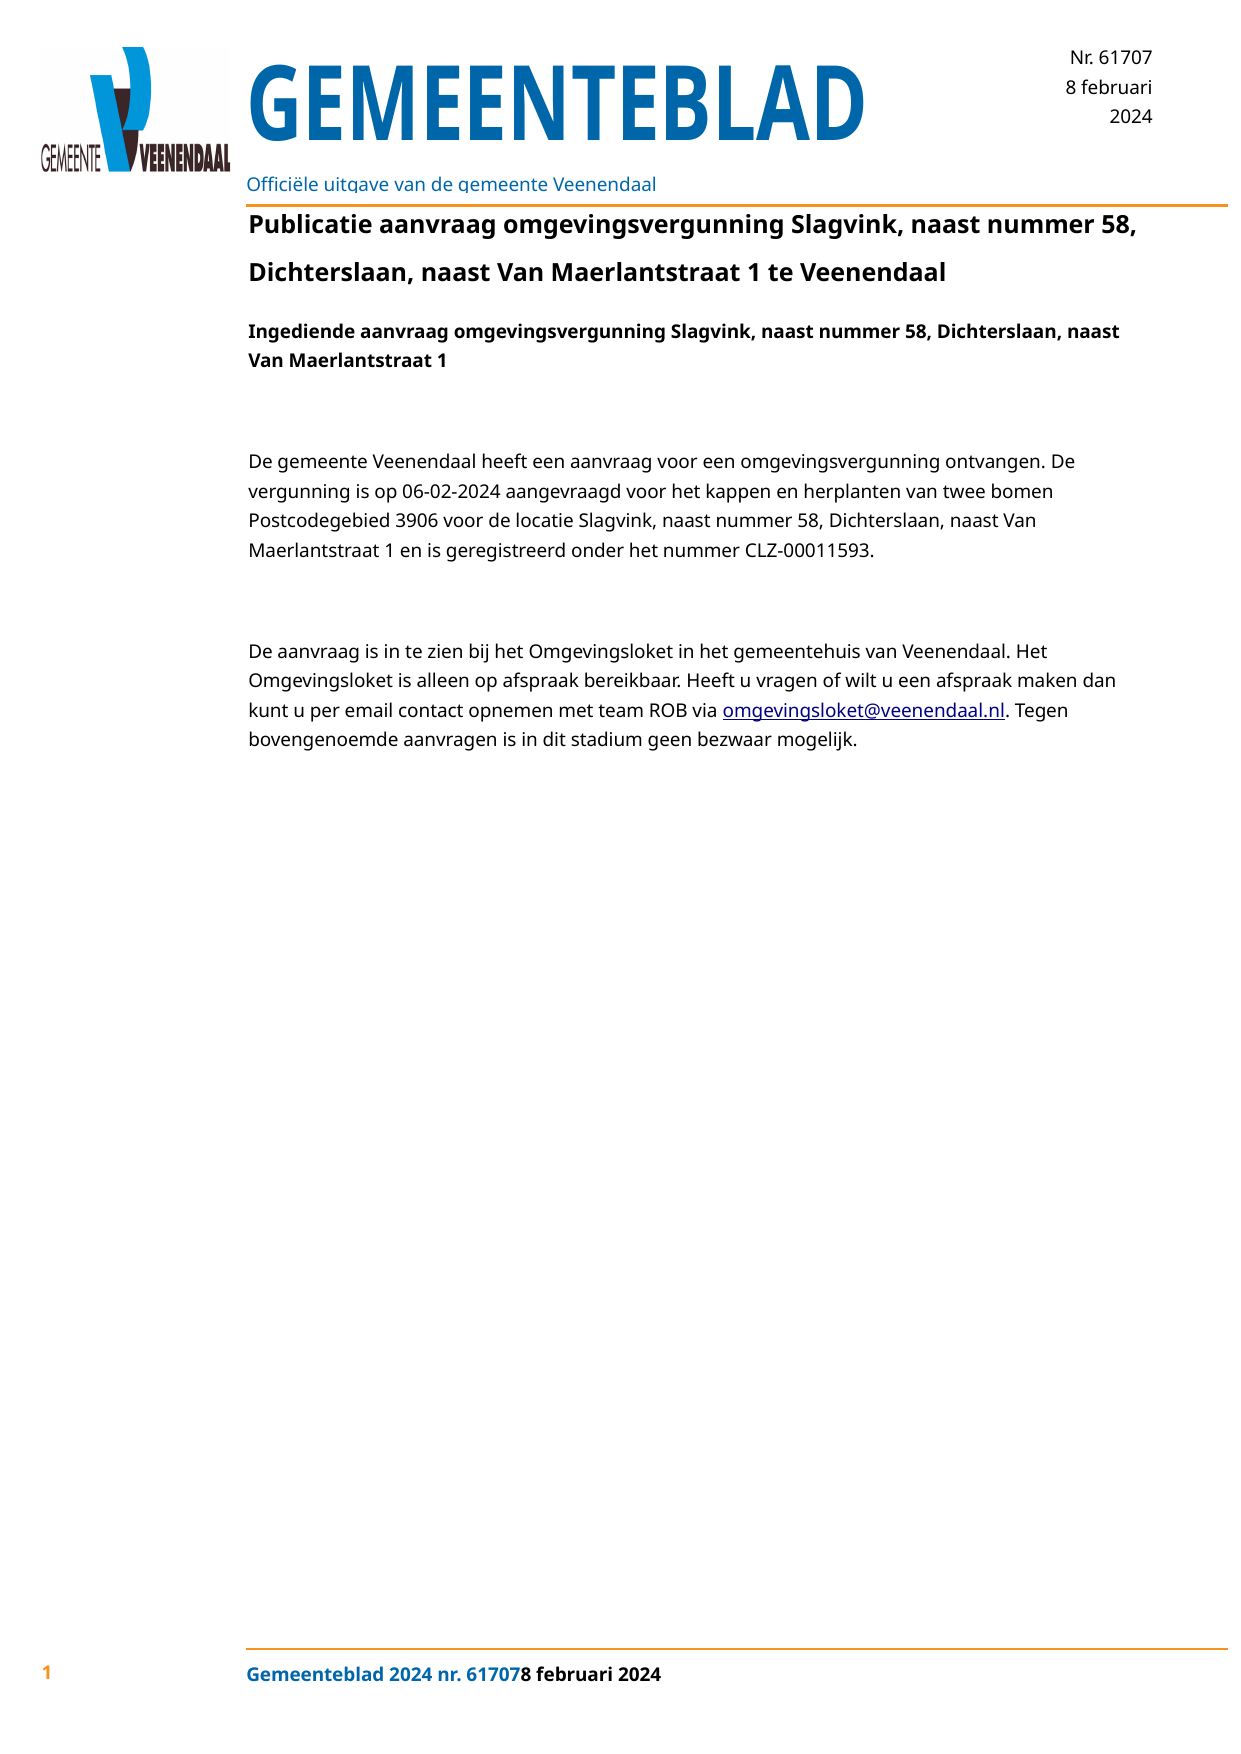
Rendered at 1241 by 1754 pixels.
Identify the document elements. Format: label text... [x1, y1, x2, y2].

text Ingediende aanvraag omgevingsvergunning Slagvink, naast nummer 58, Dichterslaan, naast Van Maerlantstraat 1 [248, 318, 1152, 373]
text De aanvraag is in te zien bij het Omgevingsloket in het gemeentehuis van Veenendaal. Het Omgevingsloket is alleen op afspraak bereikbaar. Heeft u vragen of wilt u een afspraak maken dan kunt u per email contact opnemen met team ROB via omgevingsloket@veenendaal.nl. Tegen bovengenoemde aanvragen is in dit stadium geen bezwaar mogelijk. [248, 638, 1152, 752]
picture [41, 47, 130, 172]
picture [123, 47, 231, 172]
text Publicatie aanvraag omgevingsvergunning Slagvink, naast nummer 58, Dichterslaan, naast Van Maerlantstraat 1 te Veenendaal [248, 207, 1152, 288]
text De gemeente Veenendaal heeft een aanvraag voor een omgevingsvergunning ontvangen. De vergunning is op 06-02-2024 aangevraagd voor het kappen en herplanten van twee bomen Postcodegebied 3906 voor de locatie Slagvink, naast nummer 58, Dichterslaan, naast Van Maerlantstraat 1 en is geregistreerd onder het nummer CLZ-00011593. [248, 448, 1152, 563]
